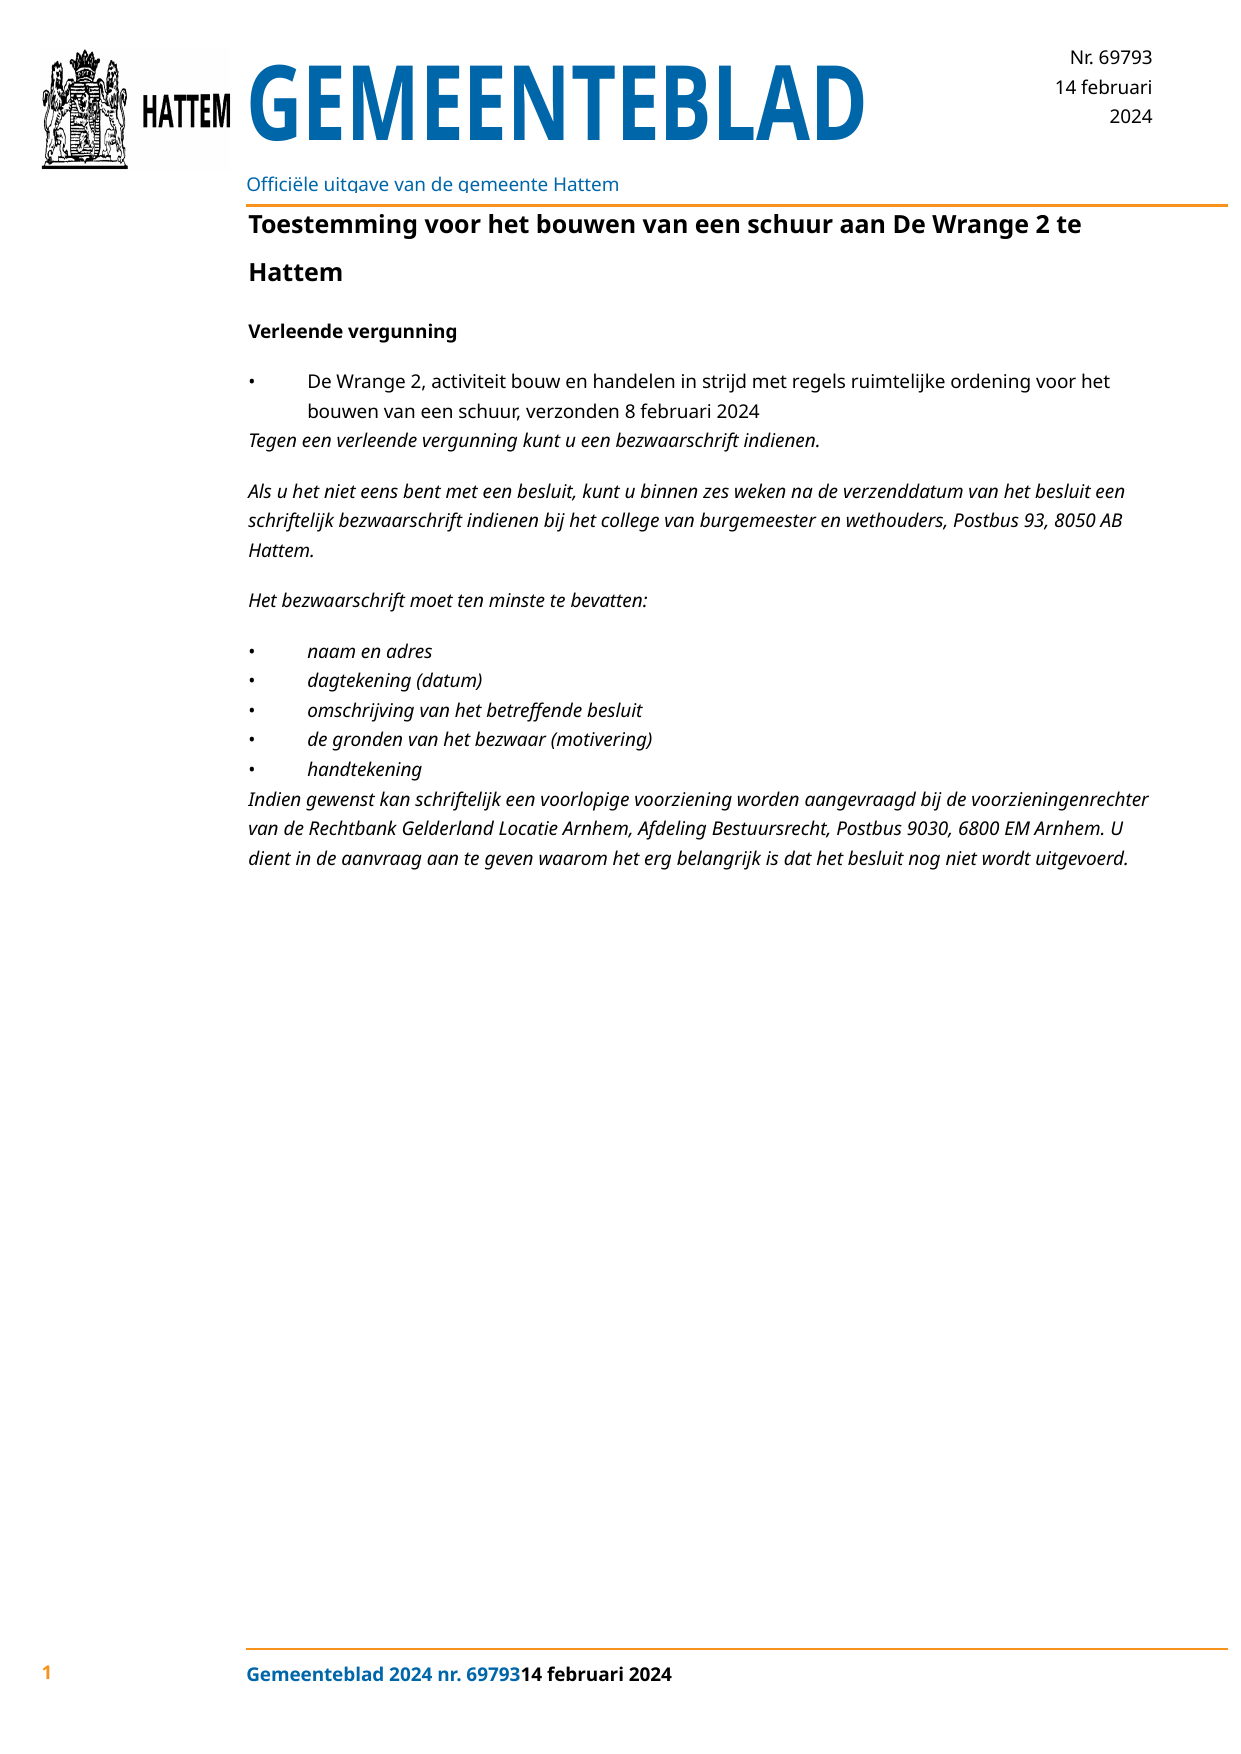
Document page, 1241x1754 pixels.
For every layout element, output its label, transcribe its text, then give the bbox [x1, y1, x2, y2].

picture [41, 47, 231, 172]
list dagtekening (datum) [248, 667, 1152, 693]
text Verleende vergunning [248, 318, 1152, 344]
text Tegen een verleende vergunning kunt u een bezwaarschrift indienen. [248, 427, 1152, 453]
list naam en adres [248, 638, 1152, 664]
list handtekening [248, 756, 1152, 782]
text Als u het niet eens bent met een besluit, kunt u binnen zes weken na de verzenddatum van het besluit een schriftelijk bezwaarschrift indienen bij het college van burgemeester en wethouders, Postbus 93, 8050 AB Hattem. [248, 478, 1152, 563]
text Indien gewenst kan schriftelijk een voorlopige voorziening worden aangevraagd bij de voorzieningenrechter van de Rechtbank Gelderland Locatie Arnhem, Afdeling Bestuursrecht, Postbus 9030, 6800 EM Arnhem. U dient in de aanvraag aan te geven waarom het erg belangrijk is dat het besluit nog niet wordt uitgevoerd. [248, 786, 1152, 871]
list De Wrange 2, activiteit bouw en handelen in strijd met regels ruimtelijke ordening voor het bouwen van een schuur, verzonden 8 februari 2024 [248, 368, 1152, 424]
text Het bezwaarschrift moet ten minste te bevatten: [248, 587, 1152, 613]
list de gronden van het bezwaar (motivering) [248, 727, 1152, 752]
text Toestemming voor het bouwen van een schuur aan De Wrange 2 te Hattem [248, 207, 1152, 288]
list omschrijving van het betreffende besluit [248, 697, 1152, 723]
